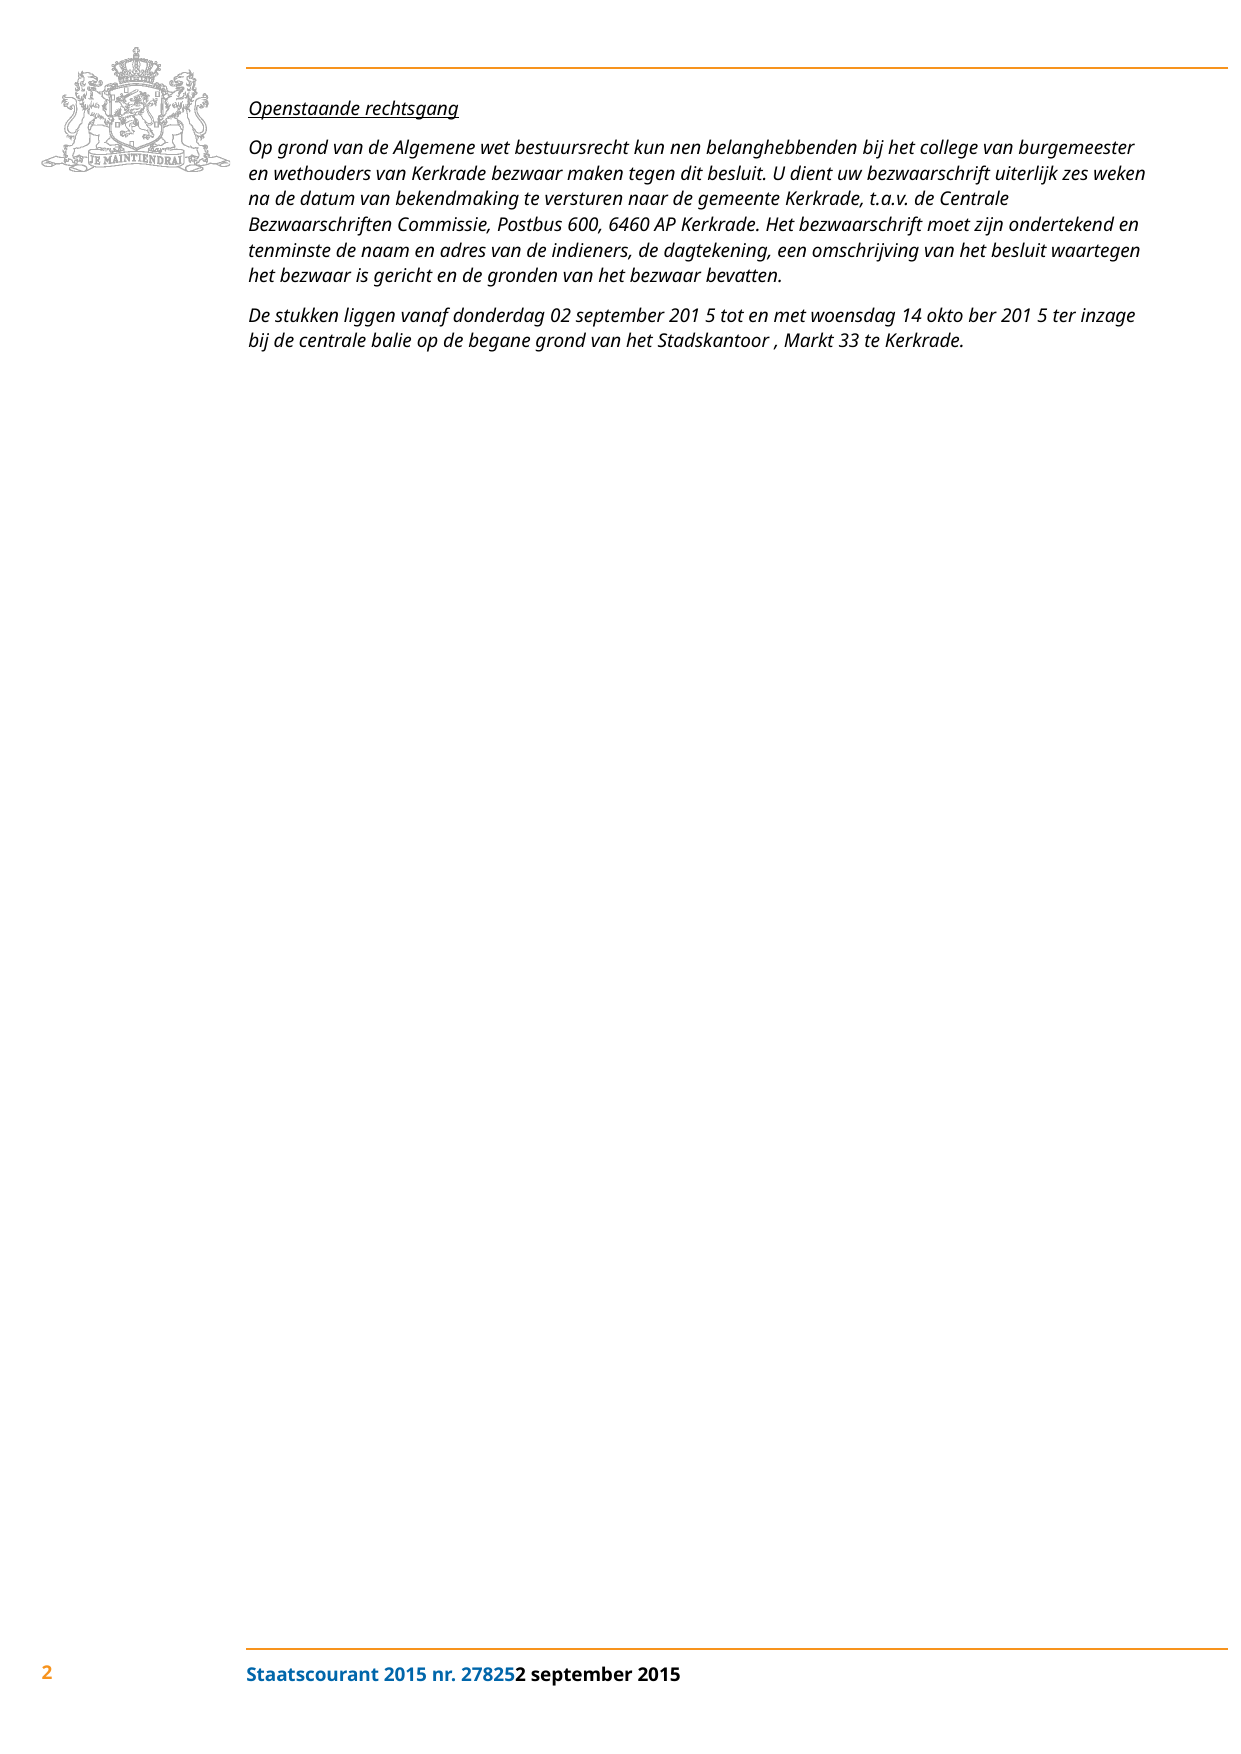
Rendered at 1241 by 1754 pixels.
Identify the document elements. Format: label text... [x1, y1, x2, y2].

text De stukken liggen vanaf donderdag 02 september 201 5 tot en met woensdag 14 okto ber 201 5 ter inzage bij de centrale balie op de begane grond van het Stadskantoor , Markt 33 te Kerkrade. [248, 302, 1152, 353]
text Op grond van de Algemene wet bestuursrecht kun nen belanghebbenden bij het college van burgemeester en wethouders van Kerkrade bezwaar maken tegen dit besluit. U dient uw bezwaarschrift uiterlijk zes weken na de datum van bekendmaking te versturen naar de gemeente Kerkrade, t.a.v. de Centrale Bezwaarschriften Commissie, Postbus 600, 6460 AP Kerkrade. Het bezwaarschrift moet zijn ondertekend en tenminste de naam en adres van de indieners, de dagtekening, een omschrijving van het besluit waartegen het bezwaar is gericht en de gronden van het bezwaar bevatten. [248, 134, 1152, 288]
picture [41, 47, 231, 172]
text Openstaande rechtsgang [248, 95, 1152, 121]
